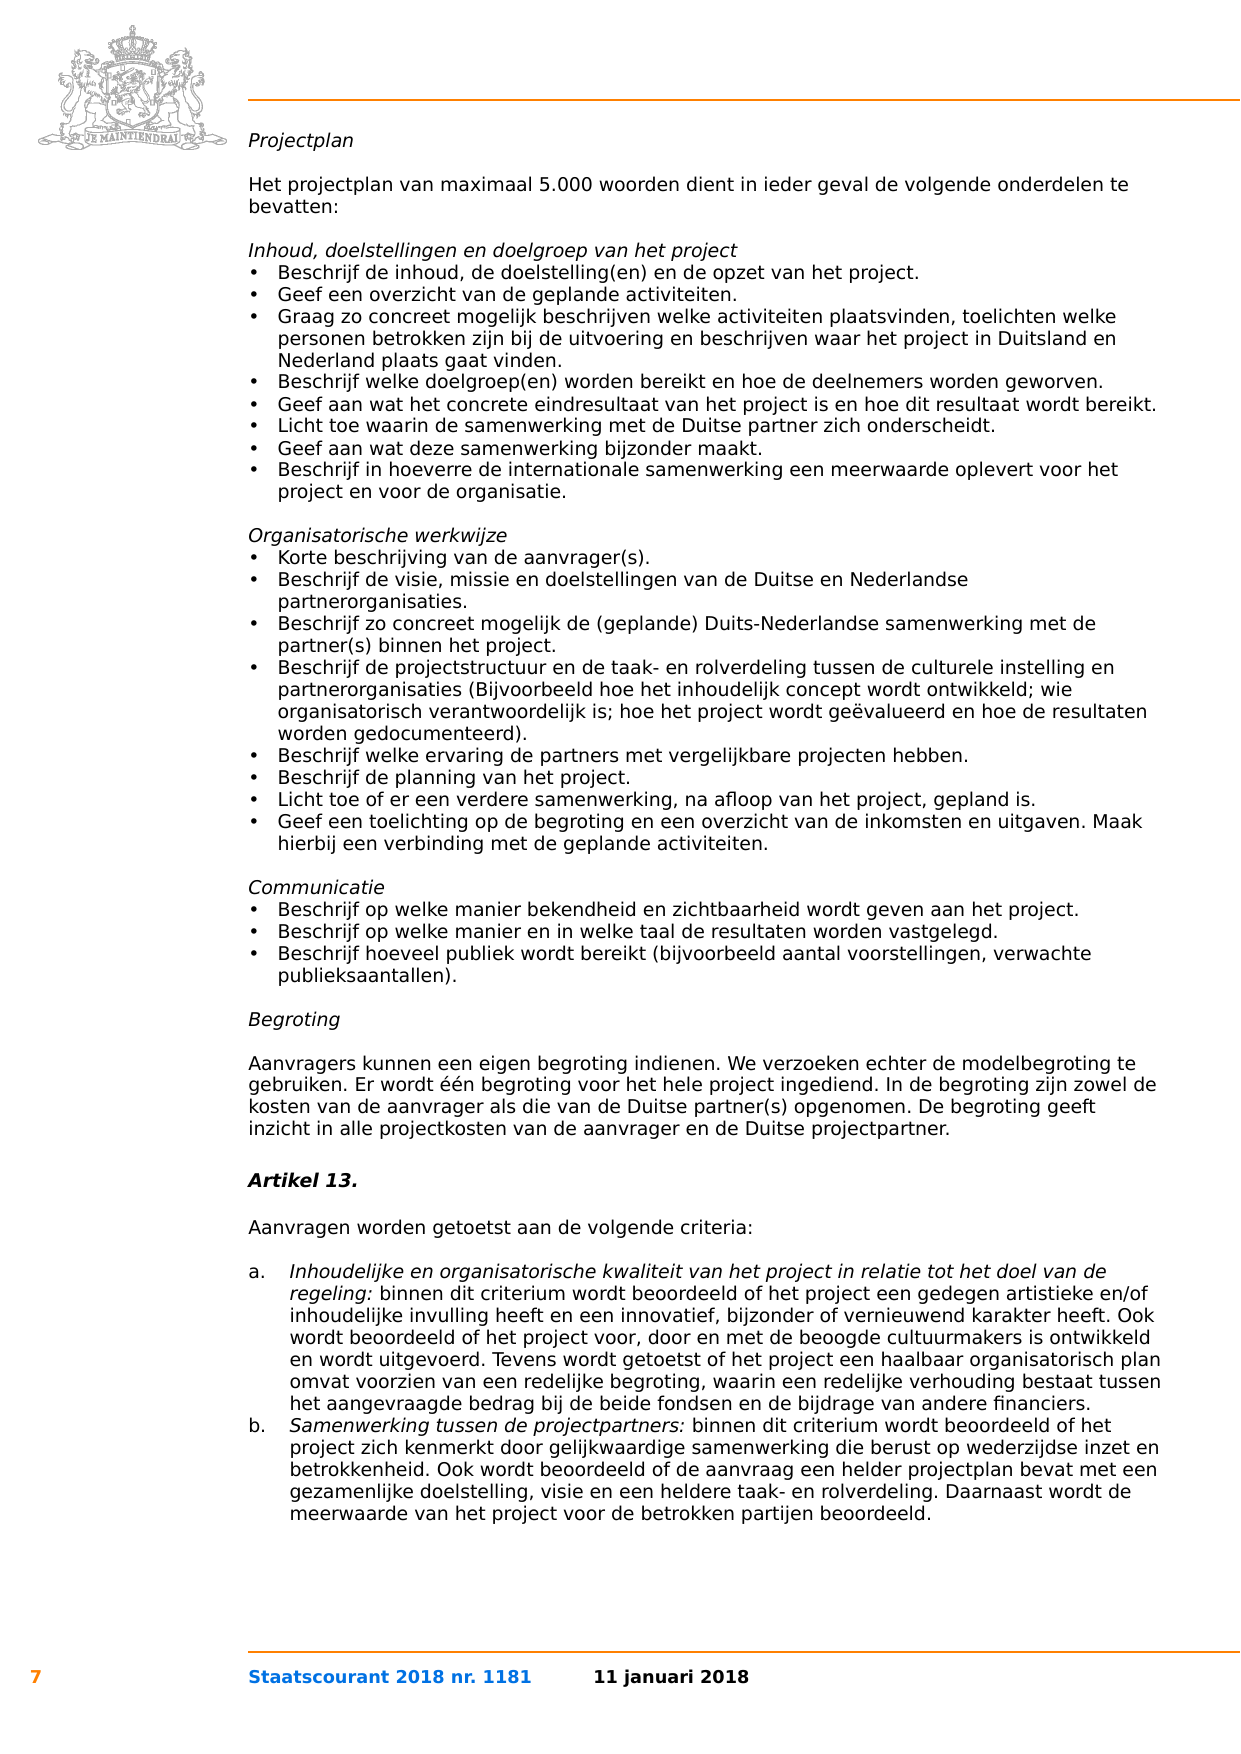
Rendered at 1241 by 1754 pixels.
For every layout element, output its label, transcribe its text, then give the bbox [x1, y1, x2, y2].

subtitle Artikel 13. [248, 1170, 1163, 1192]
text • Licht toe of er een verdere samenwerking, na afloop van het project, gepland is. [248, 789, 1163, 811]
text • Geef aan wat deze samenwerking bijzonder maakt. [248, 437, 1163, 459]
text • Graag zo concreet mogelijk beschrijven welke activiteiten plaatsvinden, toelichten welke personen betrokken zijn bij de uitvoering en beschrijven waar het project in Duitsland en Nederland plaats gaat vinden. [248, 306, 1163, 371]
text • Beschrijf de visie, missie en doelstellingen van de Duitse en Nederlandse partnerorganisaties. [248, 569, 1163, 613]
subtitle Projectplan [248, 130, 1163, 152]
text • Beschrijf op welke manier bekendheid en zichtbaarheid wordt geven aan het project. [248, 899, 1163, 921]
text • Beschrijf hoeveel publiek wordt bereikt (bijvoorbeeld aantal voorstellingen, verwachte publieksaantallen). [248, 943, 1163, 987]
picture [38, 25, 227, 150]
text Aanvragers kunnen een eigen begroting indienen. We verzoeken echter de modelbegroting te gebruiken. Er wordt één begroting voor het hele project ingediend. In de begroting zijn zowel de kosten van de aanvrager als die van de Duitse partner(s) opgenomen. De begroting geeft inzicht in alle projectkosten van de aanvrager en de Duitse projectpartner. [248, 1052, 1163, 1140]
text Aanvragen worden getoetst aan de volgende criteria: [248, 1217, 1163, 1239]
text • Beschrijf welke doelgroep(en) worden bereikt en hoe de deelnemers worden geworven. [248, 371, 1163, 393]
text • Licht toe waarin de samenwerking met de Duitse partner zich onderscheidt. [248, 415, 1163, 437]
text Het projectplan van maximaal 5.000 woorden dient in ieder geval de volgende onderdelen te bevatten: [248, 174, 1163, 218]
text • Beschrijf welke ervaring de partners met vergelijkbare projecten hebben. [248, 745, 1163, 767]
text b. Samenwerking tussen de projectpartners: binnen dit criterium wordt beoordeeld of het project zich kenmerkt door gelijkwaardige samenwerking die berust op wederzijdse inzet en betrokkenheid. Ook wordt beoordeeld of de aanvraag een helder projectplan bevat met een gezamenlijke doelstelling, visie en een heldere taak- en rolverdeling. Daarnaast wordt de meerwaarde van het project voor de betrokken partijen beoordeeld. [248, 1415, 1163, 1525]
text • Beschrijf de planning van het project. [248, 767, 1163, 789]
text • Beschrijf op welke manier en in welke taal de resultaten worden vastgelegd. [248, 921, 1163, 943]
text • Geef aan wat het concrete eindresultaat van het project is en hoe dit resultaat wordt bereikt. [248, 393, 1163, 415]
subtitle Inhoud, doelstellingen en doelgroep van het project [248, 239, 1163, 262]
text • Geef een overzicht van de geplande activiteiten. [248, 283, 1163, 306]
text • Korte beschrijving van de aanvrager(s). [248, 547, 1163, 569]
subtitle Organisatorische werkwijze [248, 525, 1163, 547]
text • Beschrijf zo concreet mogelijk de (geplande) Duits-Nederlandse samenwerking met de partner(s) binnen het project. [248, 613, 1163, 657]
subtitle Begroting [248, 1008, 1163, 1031]
text • Beschrijf de projectstructuur en de taak- en rolverdeling tussen de culturele instelling en partnerorganisaties (Bijvoorbeeld hoe het inhoudelijk concept wordt ontwikkeld; wie organisatorisch verantwoordelijk is; hoe het project wordt geëvalueerd en hoe de resultaten worden gedocumenteerd). [248, 657, 1163, 745]
text • Geef een toelichting op de begroting en een overzicht van de inkomsten en uitgaven. Maak hierbij een verbinding met de geplande activiteiten. [248, 811, 1163, 855]
text • Beschrijf in hoeverre de internationale samenwerking een meerwaarde oplevert voor het project en voor de organisatie. [248, 459, 1163, 503]
text • Beschrijf de inhoud, de doelstelling(en) en de opzet van het project. [248, 262, 1163, 283]
text a. Inhoudelijke en organisatorische kwaliteit van het project in relatie tot het doel van de regeling: binnen dit criterium wordt beoordeeld of het project een gedegen artistieke en/of inhoudelijke invulling heeft en een innovatief, bijzonder of vernieuwend karakter heeft. Ook wordt beoordeeld of het project voor, door en met de beoogde cultuurmakers is ontwikkeld en wordt uitgevoerd. Tevens wordt getoetst of het project een haalbaar organisatorisch plan omvat voorzien van een redelijke begroting, waarin een redelijke verhouding bestaat tussen het aangevraagde bedrag bij de beide fondsen en de bijdrage van andere financiers. [248, 1261, 1163, 1415]
subtitle Communicatie [248, 877, 1163, 899]
